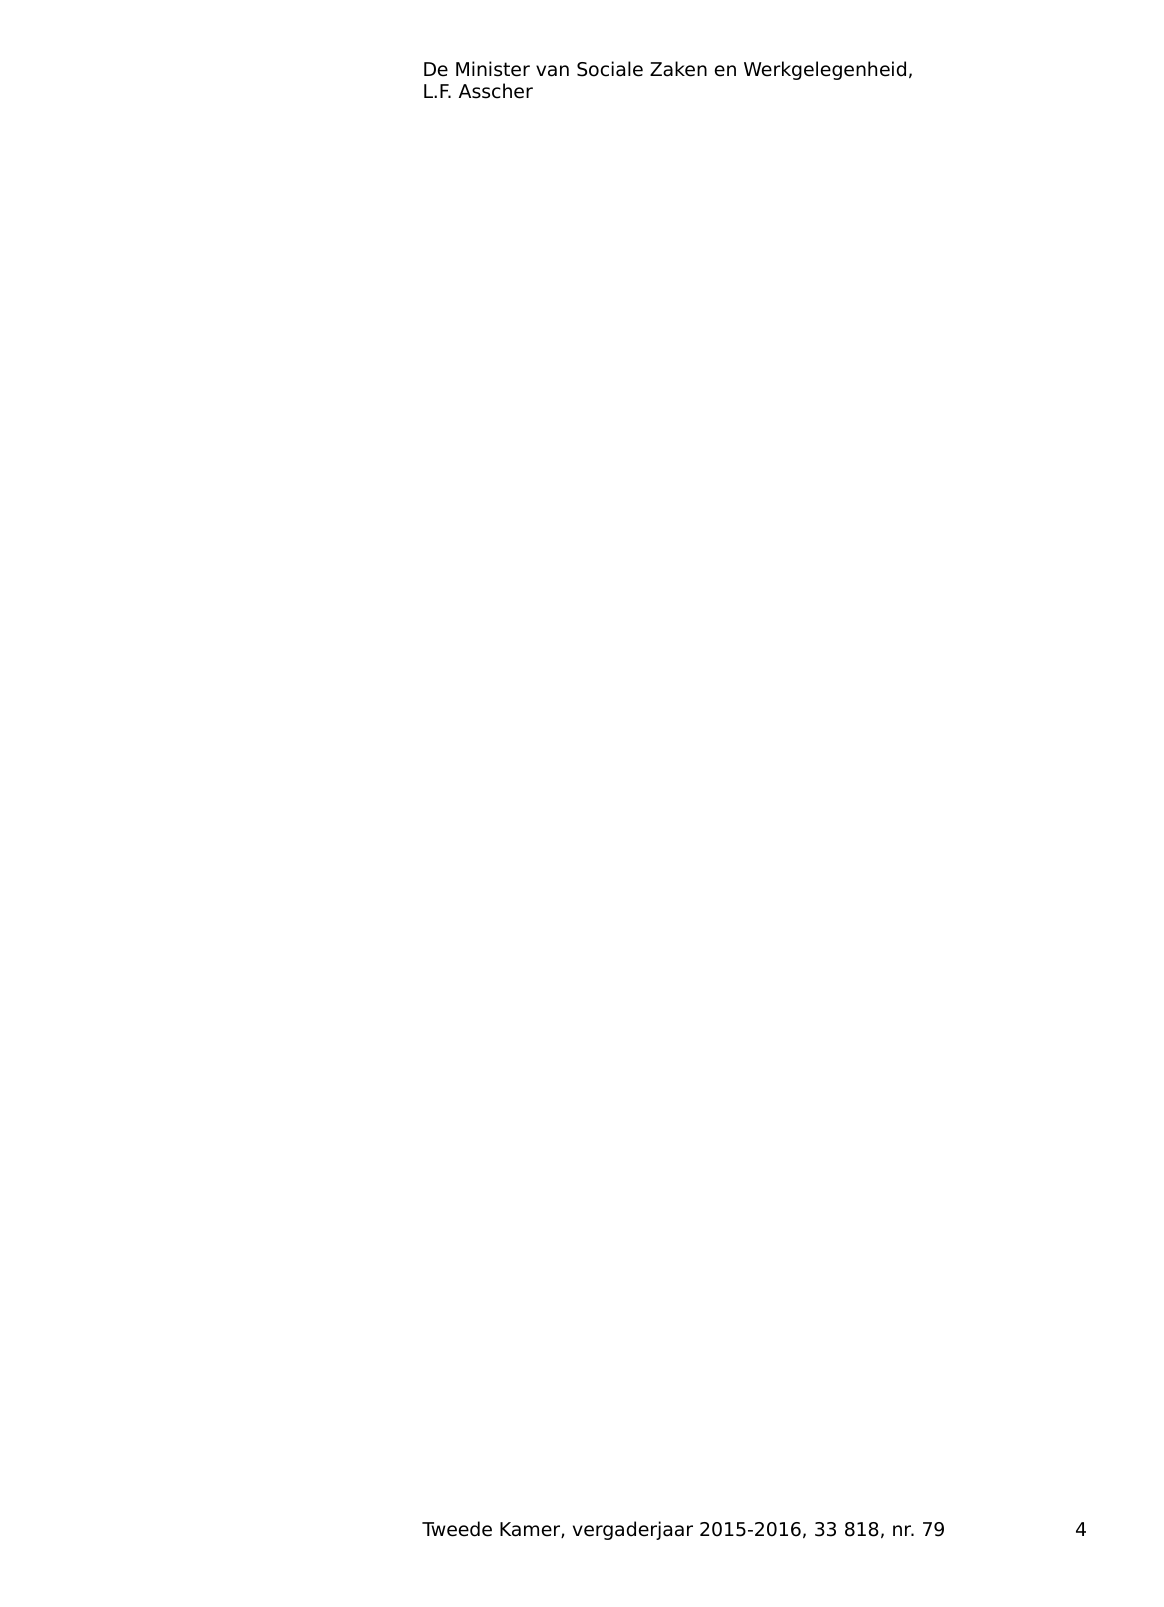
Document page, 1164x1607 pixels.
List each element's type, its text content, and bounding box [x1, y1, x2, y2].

text De Minister van Sociale Zaken en Werkgelegenheid, L.F. Asscher [422, 59, 1087, 103]
